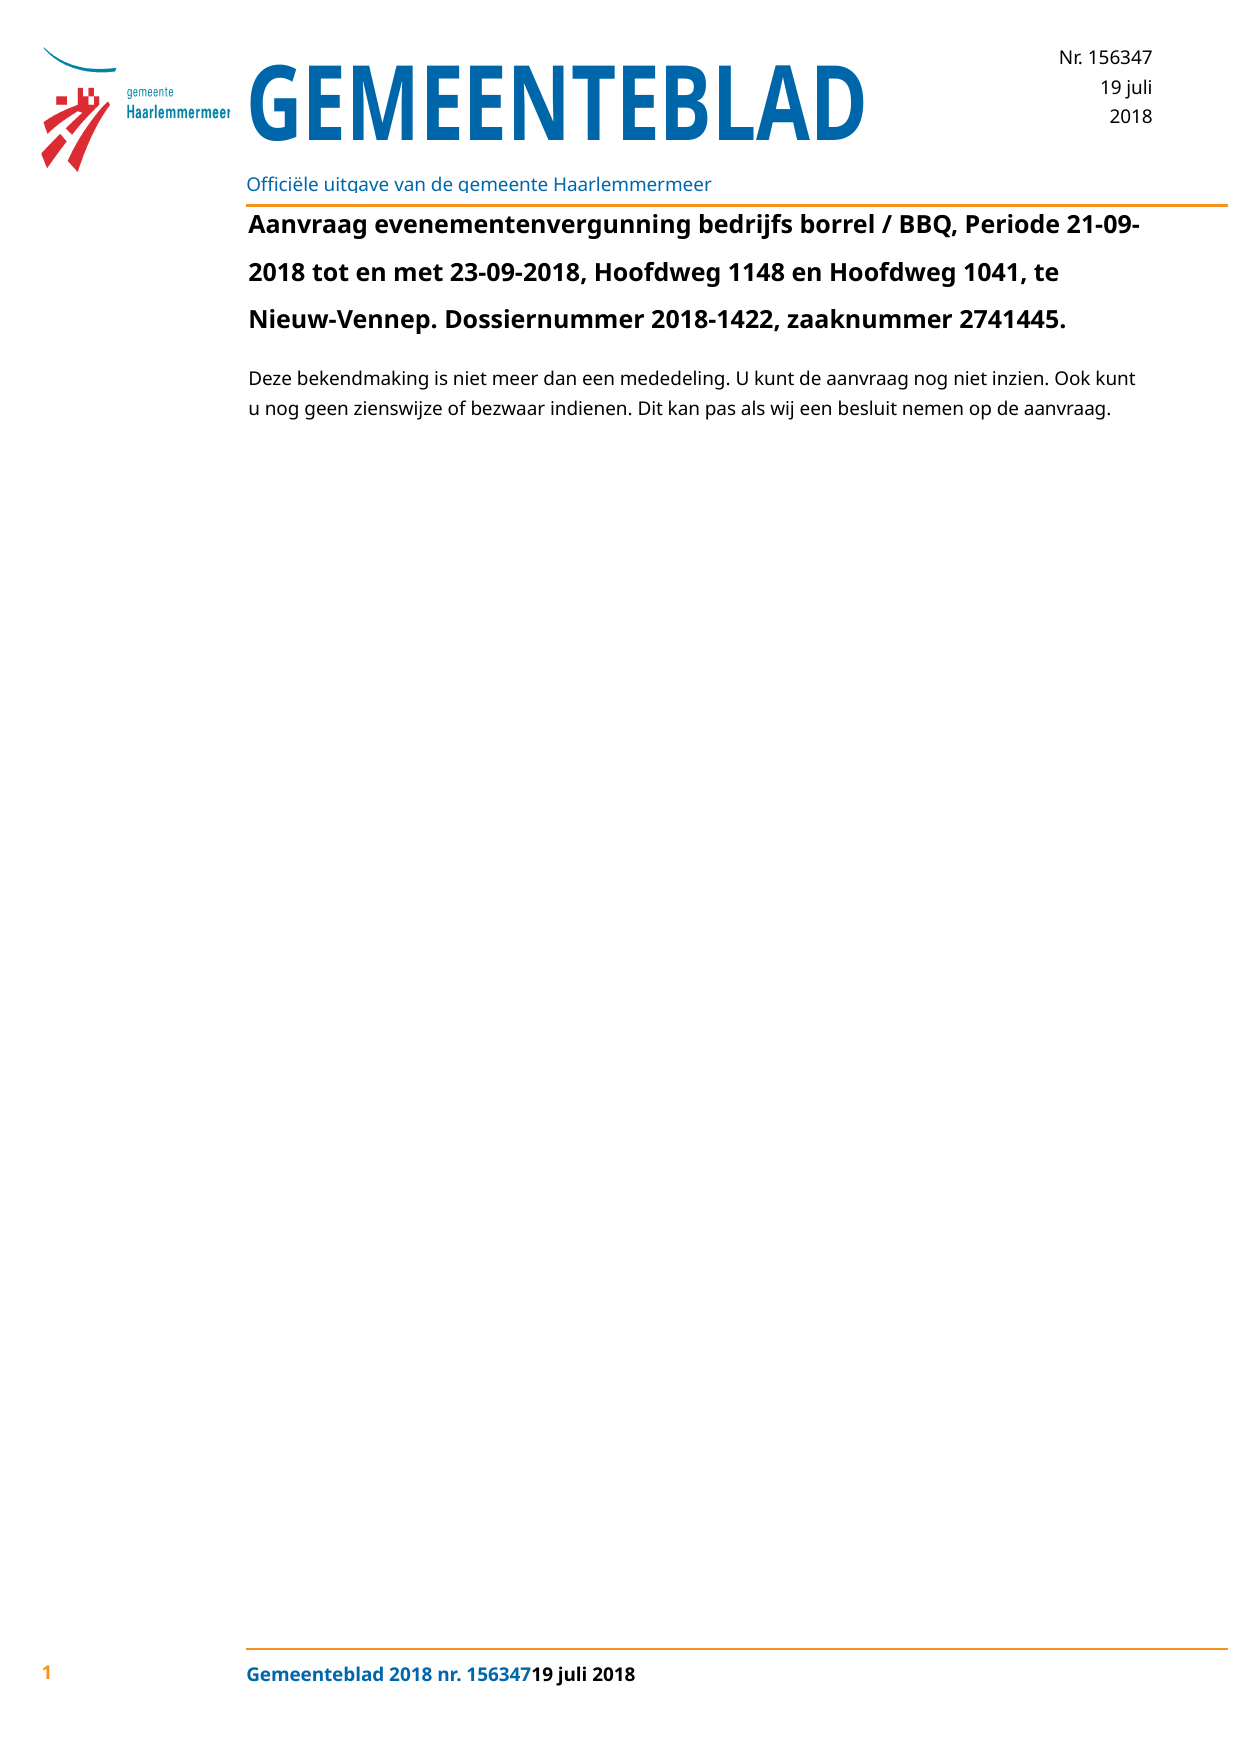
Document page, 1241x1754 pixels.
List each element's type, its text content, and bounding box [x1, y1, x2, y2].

text Deze bekendmaking is niet meer dan een mededeling. U kunt de aanvraag nog niet inzien. Ook kunt u nog geen zienswijze of bezwaar indienen. Dit kan pas als wij een besluit nemen op de aanvraag. [248, 366, 1152, 421]
text Aanvraag evenementenvergunning bedrijfs borrel / BBQ, Periode 21-09-2018 tot en met 23-09-2018, Hoofdweg 1148 en Hoofdweg 1041, te Nieuw-Vennep. Dossiernummer 2018-1422, zaaknummer 2741445. [248, 207, 1152, 336]
picture [41, 47, 231, 172]
